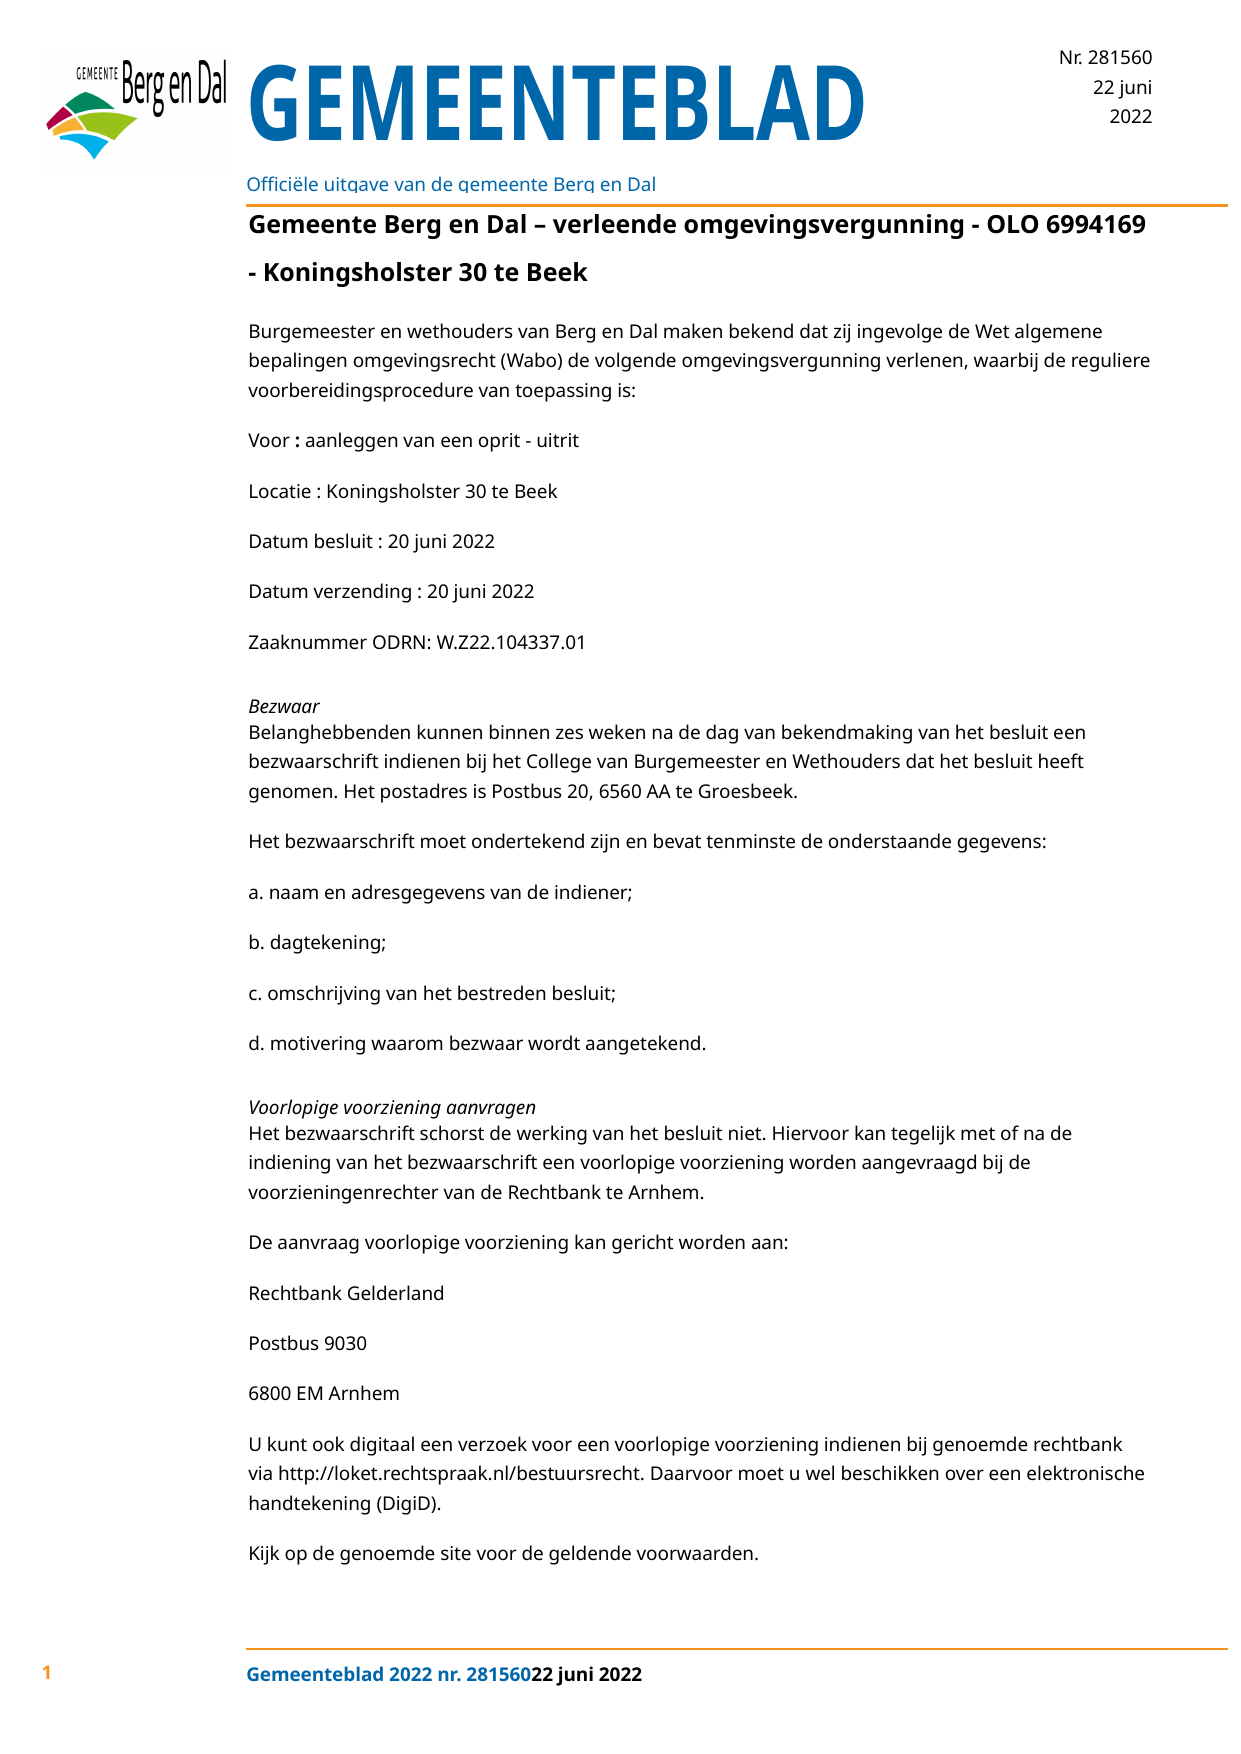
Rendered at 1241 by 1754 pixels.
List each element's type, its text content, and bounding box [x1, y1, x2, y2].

text De aanvraag voorlopige voorziening kan gericht worden aan: [248, 1229, 1152, 1255]
text Voorlopige voorziening aanvragen [248, 1094, 1152, 1120]
text d. motivering waarom bezwaar wordt aangetekend. [248, 1030, 1152, 1056]
text Gemeente Berg en Dal – verleende omgevingsvergunning - OLO 6994169 - Koningsholster 30 te Beek [248, 207, 1152, 288]
text Voor : aanleggen van een oprit - uitrit [248, 427, 1152, 453]
text Burgemeester en wethouders van Berg en Dal maken bekend dat zij ingevolge de Wet algemene bepalingen omgevingsrecht (Wabo) de volgende omgevingsvergunning verlenen, waarbij de reguliere voorbereidingsprocedure van toepassing is: [248, 318, 1152, 403]
text b. dagtekening; [248, 929, 1152, 955]
text Postbus 9030 [248, 1330, 1152, 1356]
text Datum verzending : 20 juni 2022 [248, 579, 1152, 604]
text Rechtbank Gelderland [248, 1280, 1152, 1306]
text Belanghebbenden kunnen binnen zes weken na de dag van bekendmaking van het besluit een bezwaarschrift indienen bij het College van Burgemeester en Wethouders dat het besluit heeft genomen. Het postadres is Postbus 20, 6560 AA te Groesbeek. [248, 719, 1152, 804]
text Locatie : Koningsholster 30 te Beek [248, 478, 1152, 504]
text a. naam en adresgegevens van de indiener; [248, 879, 1152, 904]
text Kijk op de genoemde site voor de geldende voorwaarden. [248, 1541, 1152, 1566]
text Het bezwaarschrift moet ondertekend zijn en bevat tenminste de onderstaande gegevens: [248, 828, 1152, 854]
text Zaaknummer ODRN: W.Z22.104337.01 [248, 629, 1152, 655]
text c. omschrijving van het bestreden besluit; [248, 980, 1152, 1005]
text Bezwaar [248, 693, 1152, 719]
text 6800 EM Arnhem [248, 1381, 1152, 1406]
text Het bezwaarschrift schorst de werking van het besluit niet. Hiervoor kan tegelijk met of na de indiening van het bezwaarschrift een voorlopige voorziening worden aangevraagd bij de voorzieningenrechter van de Rechtbank te Arnhem. [248, 1120, 1152, 1205]
picture [41, 47, 231, 172]
text U kunt ook digitaal een verzoek voor een voorlopige voorziening indienen bij genoemde rechtbank via http://loket.rechtspraak.nl/bestuursrecht. Daarvoor moet u wel beschikken over een elektronische handtekening (DigiD). [248, 1431, 1152, 1516]
text Datum besluit : 20 juni 2022 [248, 528, 1152, 554]
